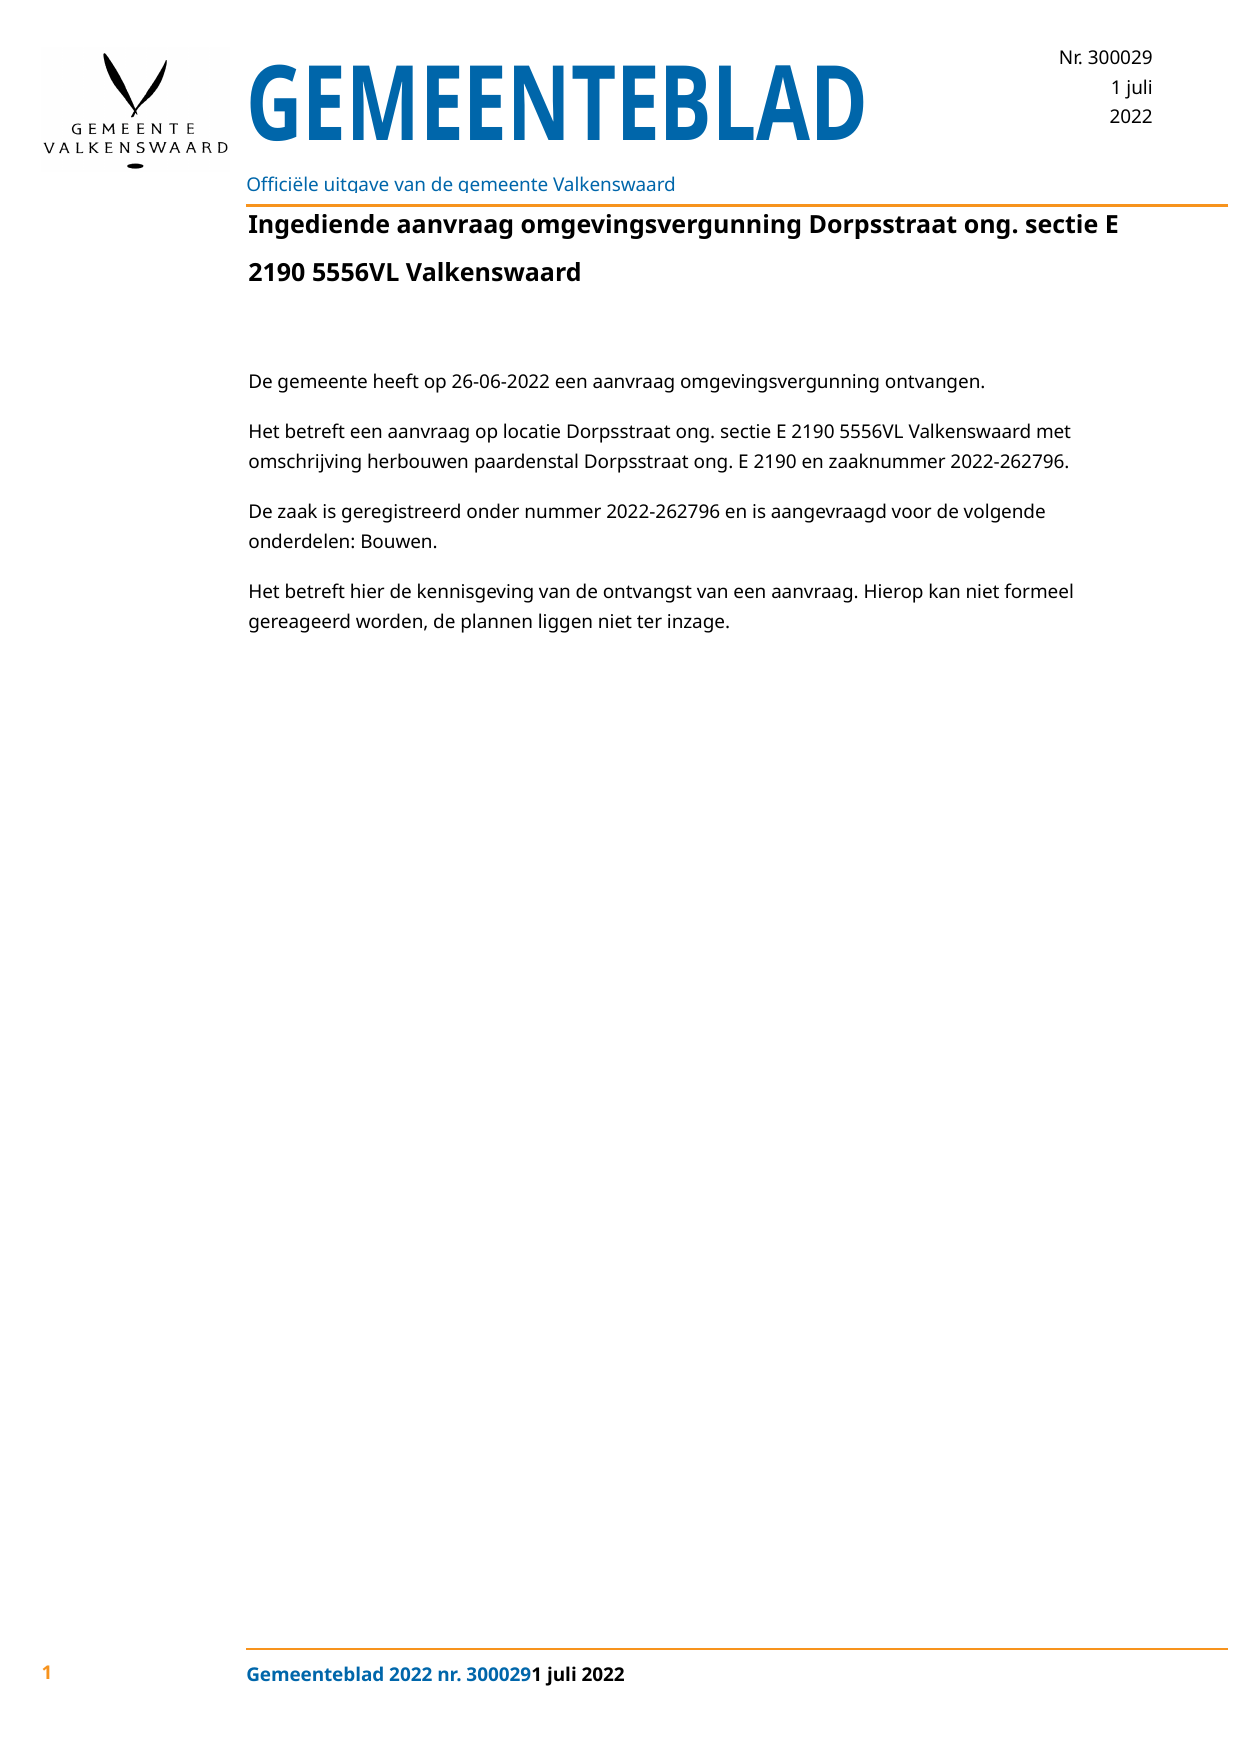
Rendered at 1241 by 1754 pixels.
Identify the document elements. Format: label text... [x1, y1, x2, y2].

text Ingediende aanvraag omgevingsvergunning Dorpsstraat ong. sectie E 2190 5556VL Valkenswaard [248, 207, 1152, 288]
text De zaak is geregistreerd onder nummer 2022-262796 en is aangevraagd voor de volgende onderdelen: Bouwen. [248, 499, 1152, 554]
text Het betreft een aanvraag op locatie Dorpsstraat ong. sectie E 2190 5556VL Valkenswaard met omschrijving herbouwen paardenstal Dorpsstraat ong. E 2190 en zaaknummer 2022-262796. [248, 419, 1152, 474]
text De gemeente heeft op 26-06-2022 een aanvraag omgevingsvergunning ontvangen. [248, 368, 1152, 394]
picture [41, 47, 231, 172]
text Het betreft hier de kennisgeving van de ontvangst van een aanvraag. Hierop kan niet formeel gereageerd worden, de plannen liggen niet ter inzage. [248, 579, 1152, 634]
